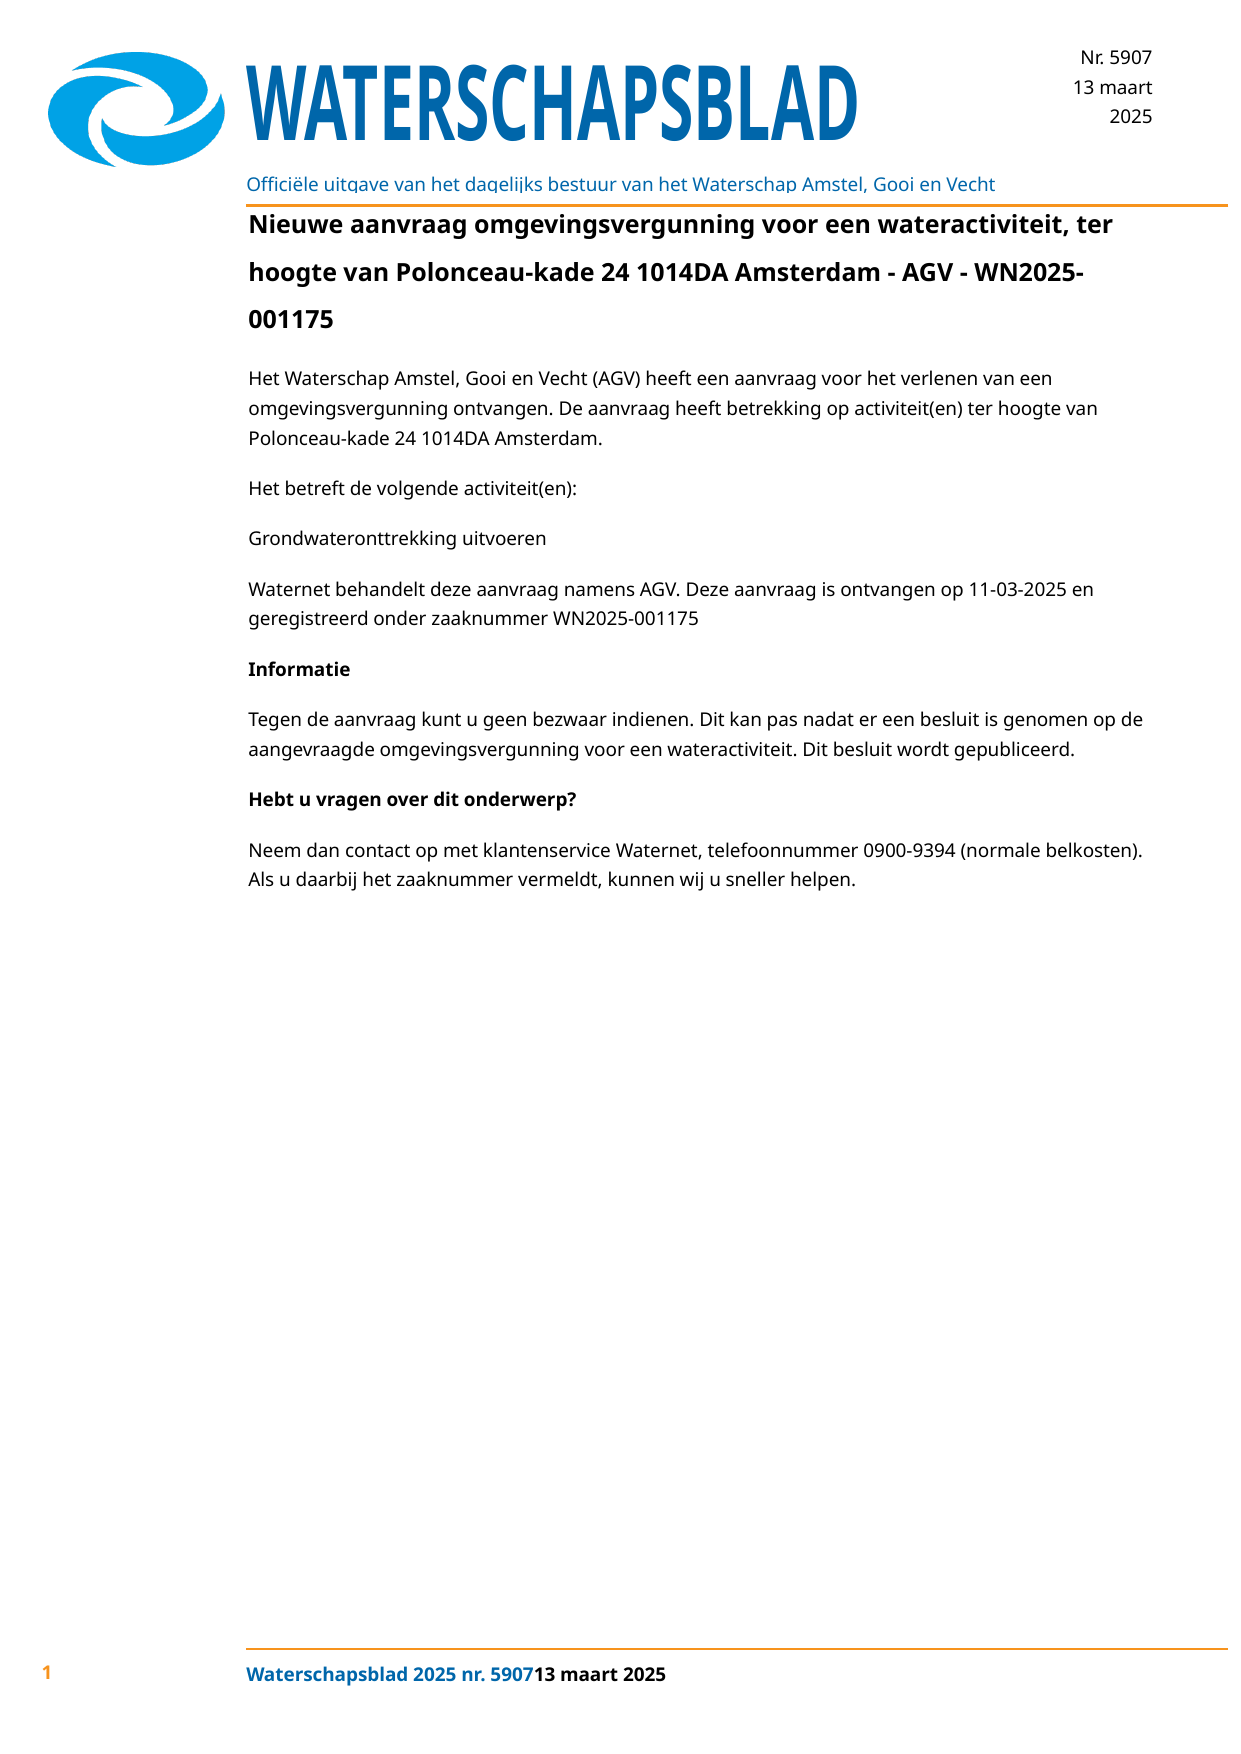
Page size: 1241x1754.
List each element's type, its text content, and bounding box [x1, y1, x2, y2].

text Grondwateronttrekking uitvoeren [248, 526, 1152, 551]
text Tegen de aanvraag kunt u geen bezwaar indienen. Dit kan pas nadat er een besluit is genomen op de aangevraagde omgevingsvergunning voor een wateractiviteit. Dit besluit wordt gepubliceerd. [248, 706, 1152, 762]
text Het Waterschap Amstel, Gooi en Vecht (AGV) heeft een aanvraag voor het verlenen van een omgevingsvergunning ontvangen. De aanvraag heeft betrekking op activiteit(en) ter hoogte van Polonceau-kade 24 1014DA Amsterdam. [248, 366, 1152, 450]
text Waternet behandelt deze aanvraag namens AGV. Deze aanvraag is ontvangen op 11-03-2025 en geregistreerd onder zaaknummer WN2025-001175 [248, 576, 1152, 631]
picture [41, 47, 231, 172]
text Hebt u vragen over dit onderwerp? [248, 786, 1152, 812]
text Nieuwe aanvraag omgevingsvergunning voor een wateractiviteit, ter hoogte van Polonceau-kade 24 1014DA Amsterdam - AGV - WN2025-001175 [248, 207, 1152, 336]
text Neem dan contact op met klantenservice Waternet, telefoonnummer 0900-9394 (normale belkosten). Als u daarbij het zaaknummer vermeldt, kunnen wij u sneller helpen. [248, 837, 1152, 892]
text Het betreft de volgende activiteit(en): [248, 475, 1152, 501]
text Informatie [248, 656, 1152, 682]
